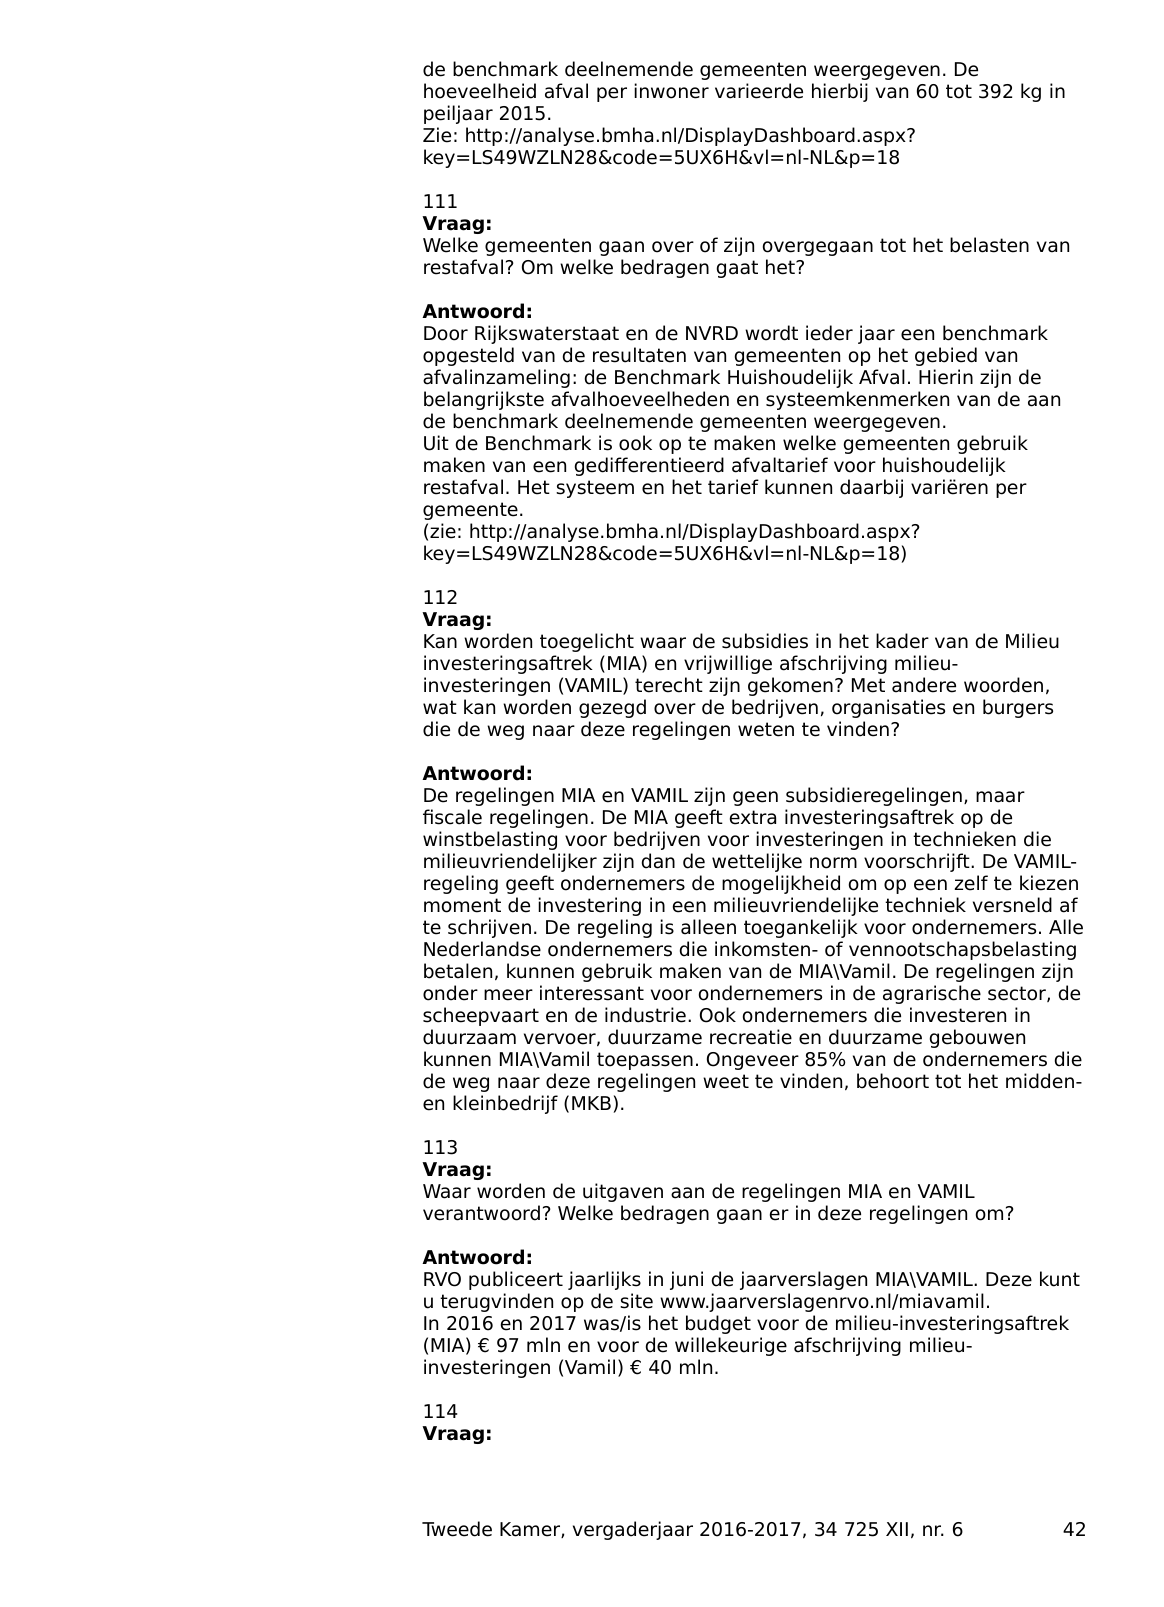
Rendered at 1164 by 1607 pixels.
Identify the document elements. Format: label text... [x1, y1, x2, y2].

text RVO publiceert jaarlijks in juni de jaarverslagen MIA\VAMIL. Deze kunt u terugvinden op de site www.jaarverslagenrvo.nl/miavamil. [422, 1269, 1087, 1313]
text Kan worden toegelicht waar de subsidies in het kader van de Milieu investeringsaftrek (MIA) en vrijwillige afschrijving milieu-investeringen (VAMIL) terecht zijn gekomen? Met andere woorden, wat kan worden gezegd over de bedrijven, organisaties en burgers die de weg naar deze regelingen weten te vinden? [422, 631, 1087, 741]
text 114 [422, 1401, 1087, 1423]
text Waar worden de uitgaven aan de regelingen MIA en VAMIL verantwoord? Welke bedragen gaan er in deze regelingen om? [422, 1181, 1087, 1225]
text Door Rijkswaterstaat en de NVRD wordt ieder jaar een benchmark opgesteld van de resultaten van gemeenten op het gebied van afvalinzameling: de Benchmark Huishoudelijk Afval. Hierin zijn de belangrijkste afvalhoeveelheden en systeemkenmerken van de aan de benchmark deelnemende gemeenten weergegeven. [422, 323, 1087, 433]
text 111 [422, 191, 1087, 213]
text Vraag: [422, 609, 1087, 631]
text Antwoord: [422, 1247, 1087, 1269]
text 112 [422, 587, 1087, 609]
text Uit de Benchmark is ook op te maken welke gemeenten gebruik maken van een gedifferentieerd afvaltarief voor huishoudelijk restafval. Het systeem en het tarief kunnen daarbij variëren per gemeente. [422, 433, 1087, 521]
text Antwoord: [422, 763, 1087, 785]
text de benchmark deelnemende gemeenten weergegeven. De hoeveelheid afval per inwoner varieerde hierbij van 60 tot 392 kg in peiljaar 2015. [422, 59, 1087, 125]
text (zie: http://analyse.bmha.nl/DisplayDashboard.aspx?key=LS49WZLN28&code=5UX6H&vl=nl-NL&p=18) [422, 521, 1087, 565]
text Welke gemeenten gaan over of zijn overgegaan tot het belasten van restafval? Om welke bedragen gaat het? [422, 235, 1087, 279]
text In 2016 en 2017 was/is het budget voor de milieu-investeringsaftrek (MIA) € 97 mln en voor de willekeurige afschrijving milieu-investeringen (Vamil) € 40 mln. [422, 1313, 1087, 1379]
text Vraag: [422, 1423, 1087, 1445]
text Vraag: [422, 213, 1087, 235]
text Antwoord: [422, 301, 1087, 323]
text Vraag: [422, 1159, 1087, 1181]
text Zie: http://analyse.bmha.nl/DisplayDashboard.aspx?key=LS49WZLN28&code=5UX6H&vl=nl-NL&p=18 [422, 125, 1087, 169]
text De regelingen MIA en VAMIL zijn geen subsidieregelingen, maar fiscale regelingen. De MIA geeft extra investeringsaftrek op de winstbelasting voor bedrijven voor investeringen in technieken die milieuvriendelijker zijn dan de wettelijke norm voorschrijft. De VAMIL-regeling geeft ondernemers de mogelijkheid om op een zelf te kiezen moment de investering in een milieuvriendelijke techniek versneld af te schrijven. De regeling is alleen toegankelijk voor ondernemers. Alle Nederlandse ondernemers die inkomsten- of vennootschapsbelasting betalen, kunnen gebruik maken van de MIA\Vamil. De regelingen zijn onder meer interessant voor ondernemers in de agrarische sector, de scheepvaart en de industrie. Ook ondernemers die investeren in duurzaam vervoer, duurzame recreatie en duurzame gebouwen kunnen MIA\Vamil toepassen. Ongeveer 85% van de ondernemers die de weg naar deze regelingen weet te vinden, behoort tot het midden- en kleinbedrijf (MKB). [422, 785, 1087, 1115]
text 113 [422, 1137, 1087, 1159]
